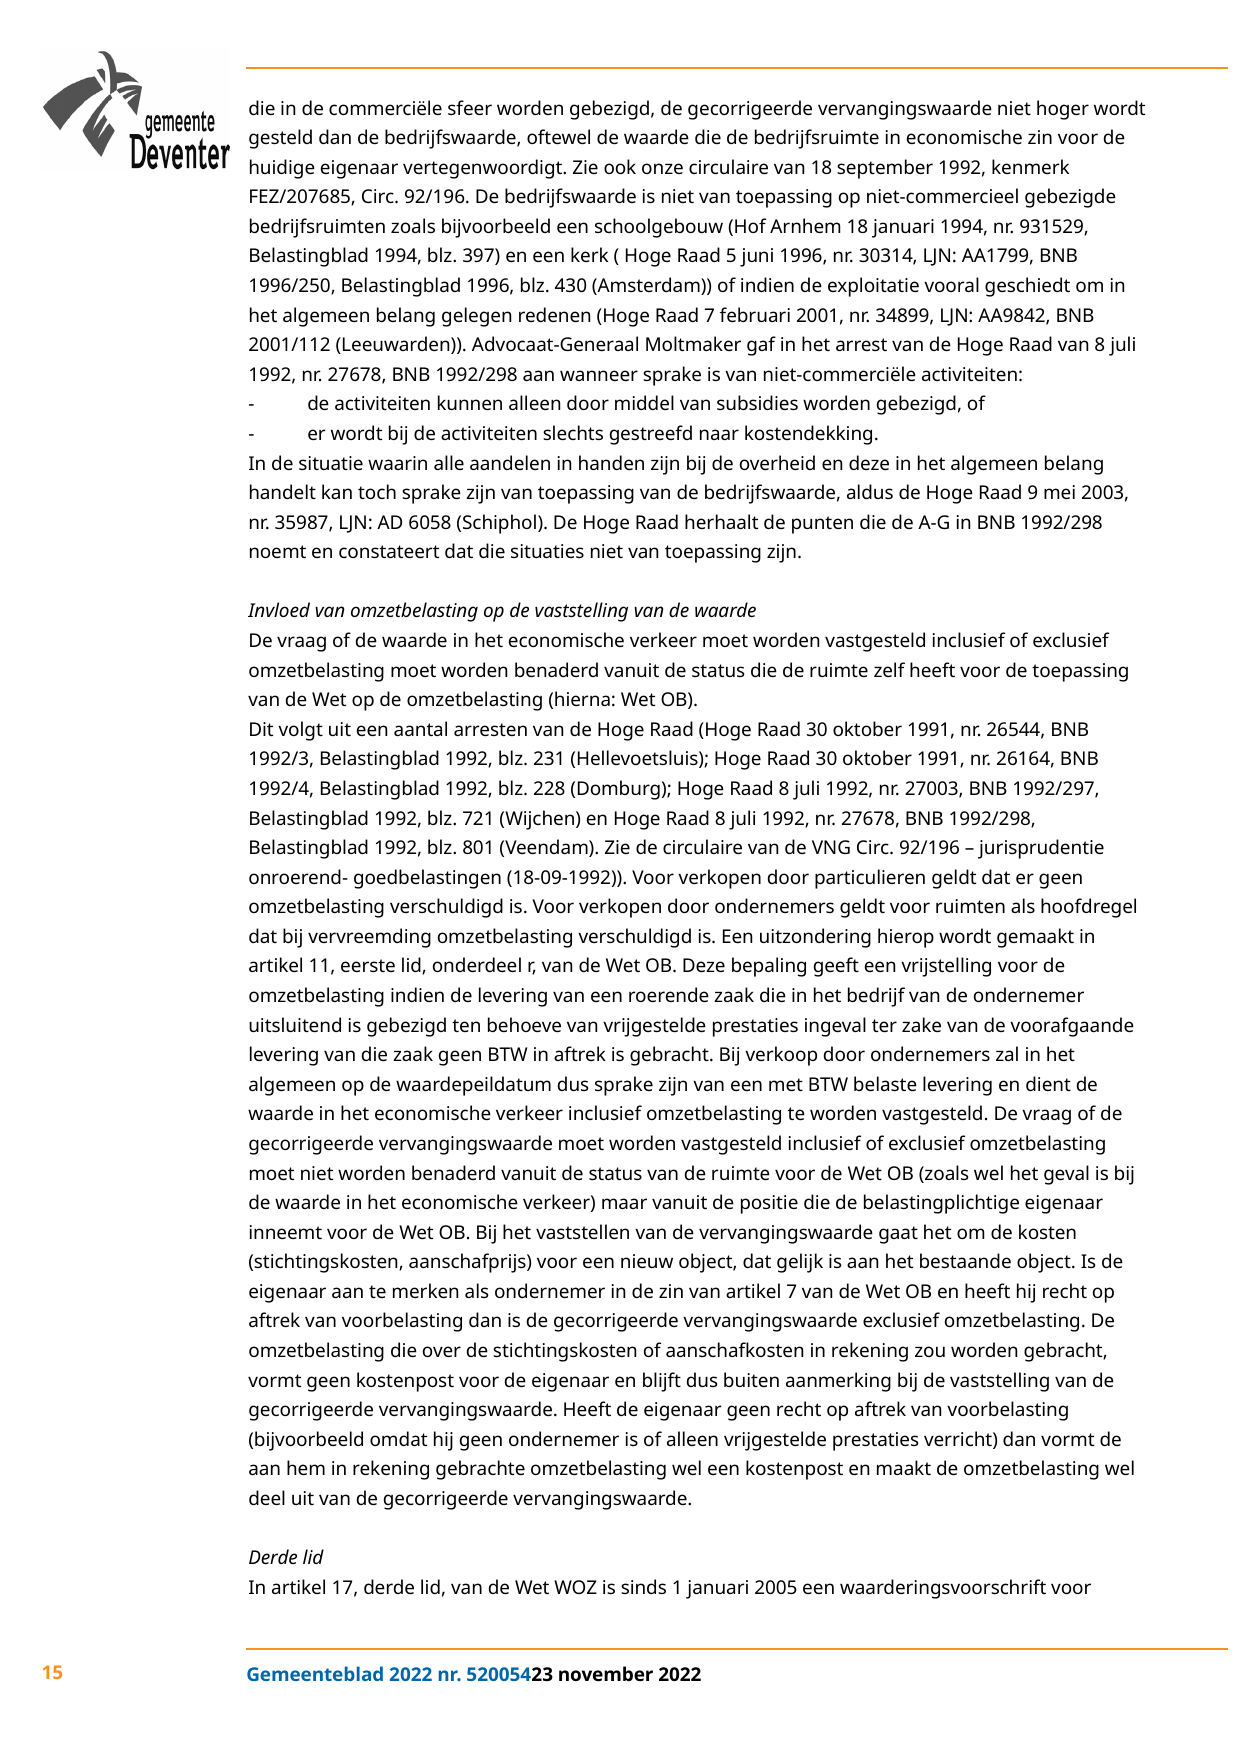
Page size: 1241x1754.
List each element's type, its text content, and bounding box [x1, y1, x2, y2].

text Invloed van omzetbelasting op de vaststelling van de waarde [248, 598, 1152, 623]
text Derde lid [248, 1544, 1152, 1570]
text die in de commerciële sfeer worden gebezigd, de gecorrigeerde vervangingswaarde niet hoger wordt gesteld dan de bedrijfswaarde, oftewel de waarde die de bedrijfsruimte in economische zin voor de huidige eigenaar vertegenwoordigt. Zie ook onze circulaire van 18 september 1992, kenmerk FEZ/207685, Circ. 92/196. De bedrijfswaarde is niet van toepassing op niet-commercieel gebezigde bedrijfsruimten zoals bijvoorbeeld een schoolgebouw (Hof Arnhem 18 januari 1994, nr. 931529, Belastingblad 1994, blz. 397) en een kerk ( Hoge Raad 5 juni 1996, nr. 30314, LJN: AA1799, BNB 1996/250, Belastingblad 1996, blz. 430 (Amsterdam)) of indien de exploitatie vooral geschiedt om in het algemeen belang gelegen redenen (Hoge Raad 7 februari 2001, nr. 34899, LJN: AA9842, BNB 2001/112 (Leeuwarden)). Advocaat-Generaal Moltmaker gaf in het arrest van de Hoge Raad van 8 juli 1992, nr. 27678, BNB 1992/298 aan wanneer sprake is van niet-commerciële activiteiten: [248, 95, 1152, 387]
text In artikel 17, derde lid, van de Wet WOZ is sinds 1 januari 2005 een waarderingsvoorschrift voor [248, 1574, 1152, 1600]
text In de situatie waarin alle aandelen in handen zijn bij de overheid en deze in het algemeen belang handelt kan toch sprake zijn van toepassing van de bedrijfswaarde, aldus de Hoge Raad 9 mei 2003, nr. 35987, LJN: AD 6058 (Schiphol). De Hoge Raad herhaalt de punten die de A-G in BNB 1992/298 noemt en constateert dat die situaties niet van toepassing zijn. [248, 450, 1152, 564]
text De vraag of de waarde in het economische verkeer moet worden vastgesteld inclusief of exclusief omzetbelasting moet worden benaderd vanuit de status die de ruimte zelf heeft voor de toepassing van de Wet op de omzetbelasting (hierna: Wet OB). [248, 627, 1152, 712]
list de activiteiten kunnen alleen door middel van subsidies worden gebezigd, of [248, 391, 1152, 416]
list er wordt bij de activiteiten slechts gestreefd naar kostendekking. [248, 420, 1152, 446]
text Dit volgt uit een aantal arresten van de Hoge Raad (Hoge Raad 30 oktober 1991, nr. 26544, BNB 1992/3, Belastingblad 1992, blz. 231 (Hellevoetsluis); Hoge Raad 30 oktober 1991, nr. 26164, BNB 1992/4, Belastingblad 1992, blz. 228 (Domburg); Hoge Raad 8 juli 1992, nr. 27003, BNB 1992/297, Belastingblad 1992, blz. 721 (Wijchen) en Hoge Raad 8 juli 1992, nr. 27678, BNB 1992/298, Belastingblad 1992, blz. 801 (Veendam). Zie de circulaire van de VNG Circ. 92/196 – jurisprudentie onroerend- goedbelastingen (18-09-1992)). Voor verkopen door particulieren geldt dat er geen omzetbelasting verschuldigd is. Voor verkopen door ondernemers geldt voor ruimten als hoofdregel dat bij vervreemding omzetbelasting verschuldigd is. Een uitzondering hierop wordt gemaakt in artikel 11, eerste lid, onderdeel r, van de Wet OB. Deze bepaling geeft een vrijstelling voor de omzetbelasting indien de levering van een roerende zaak die in het bedrijf van de ondernemer uitsluitend is gebezigd ten behoeve van vrijgestelde prestaties ingeval ter zake van de voorafgaande levering van die zaak geen BTW in aftrek is gebracht. Bij verkoop door ondernemers zal in het algemeen op de waardepeildatum dus sprake zijn van een met BTW belaste levering en dient de waarde in het economische verkeer inclusief omzetbelasting te worden vastgesteld. De vraag of de gecorrigeerde vervangingswaarde moet worden vastgesteld inclusief of exclusief omzetbelasting moet niet worden benaderd vanuit de status van de ruimte voor de Wet OB (zoals wel het geval is bij de waarde in het economische verkeer) maar vanuit de positie die de belastingplichtige eigenaar inneemt voor de Wet OB. Bij het vaststellen van de vervangingswaarde gaat het om de kosten (stichtingskosten, aanschafprijs) voor een nieuw object, dat gelijk is aan het bestaande object. Is de eigenaar aan te merken als ondernemer in de zin van artikel 7 van de Wet OB en heeft hij recht op aftrek van voorbelasting dan is de gecorrigeerde vervangingswaarde exclusief omzetbelasting. De omzetbelasting die over de stichtingskosten of aanschafkosten in rekening zou worden gebracht, vormt geen kostenpost voor de eigenaar en blijft dus buiten aanmerking bij de vaststelling van de gecorrigeerde vervangingswaarde. Heeft de eigenaar geen recht op aftrek van voorbelasting (bijvoorbeeld omdat hij geen ondernemer is of alleen vrijgestelde prestaties verricht) dan vormt de aan hem in rekening gebrachte omzetbelasting wel een kostenpost en maakt de omzetbelasting wel deel uit van de gecorrigeerde vervangingswaarde. [248, 716, 1152, 1511]
picture [41, 47, 231, 172]
